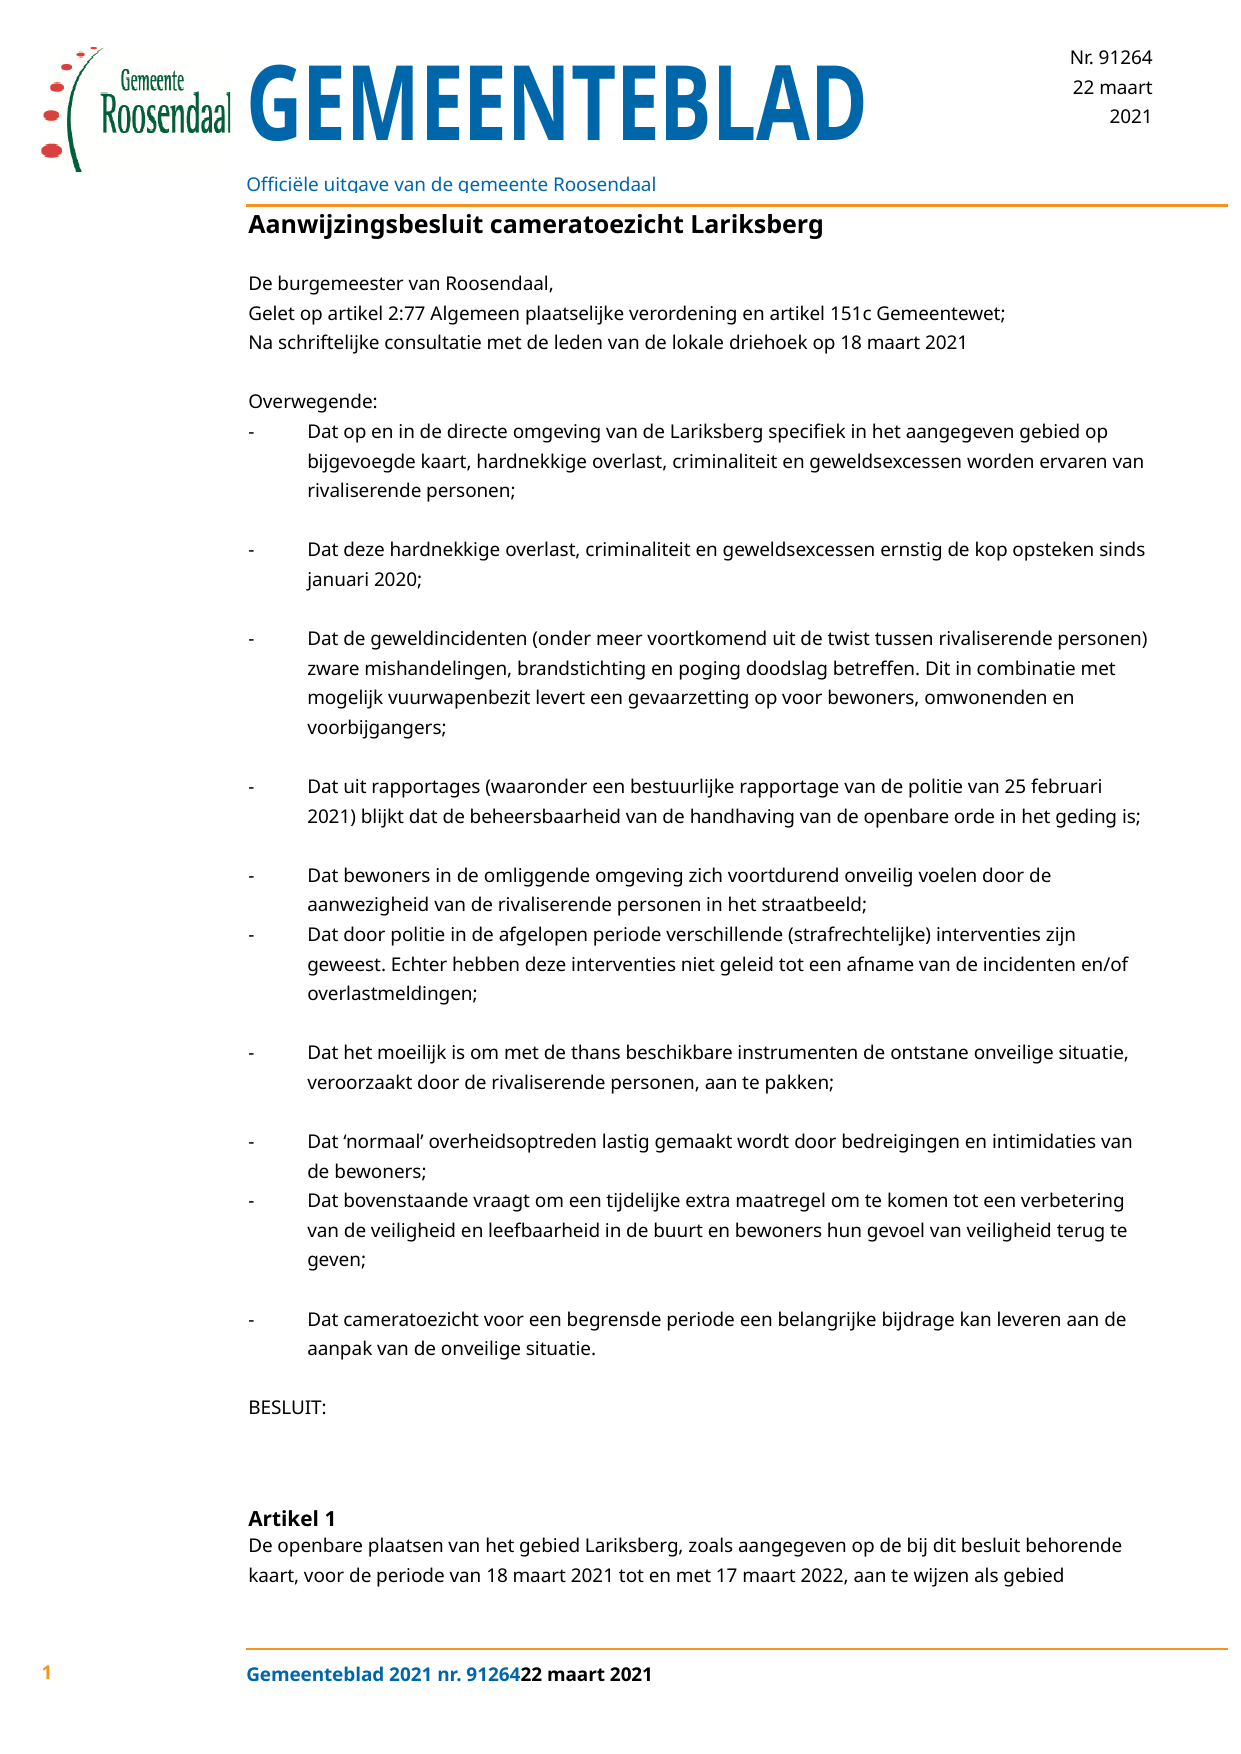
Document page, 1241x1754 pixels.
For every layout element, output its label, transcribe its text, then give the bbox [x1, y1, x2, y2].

text Overwegende: [248, 389, 1152, 414]
list Dat het moeilijk is om met de thans beschikbare instrumenten de ontstane onveilige situatie, veroorzaakt door de rivaliserende personen, aan te pakken; [248, 1039, 1152, 1095]
text Na schriftelijke consultatie met de leden van de lokale driehoek op 18 maart 2021 [248, 329, 1152, 355]
list Dat door politie in de afgelopen periode verschillende (strafrechtelijke) interventies zijn geweest. Echter hebben deze interventies niet geleid tot een afname van de incidenten en/of overlastmeldingen; [248, 921, 1152, 1006]
list Dat cameratoezicht voor een begrensde periode een belangrijke bijdrage kan leveren aan de aanpak van de onveilige situatie. [248, 1306, 1152, 1361]
picture [41, 47, 231, 172]
list Dat uit rapportages (waaronder een bestuurlijke rapportage van de politie van 25 februari 2021) blijkt dat de beheersbaarheid van de handhaving van de openbare orde in het geding is; [248, 773, 1152, 828]
text BESLUIT: [248, 1394, 1152, 1420]
list Dat ‘normaal’ overheidsoptreden lastig gemaakt wordt door bedreigingen en intimidaties van de bewoners; [248, 1128, 1152, 1183]
text Gelet op artikel 2:77 Algemeen plaatselijke verordening en artikel 151c Gemeentewet; [248, 300, 1152, 326]
list Dat bovenstaande vraagt om een tijdelijke extra maatregel om te komen tot een verbetering van de veiligheid en leefbaarheid in de buurt en bewoners hun gevoel van veiligheid terug te geven; [248, 1187, 1152, 1272]
list Dat bewoners in de omliggende omgeving zich voortdurend onveilig voelen door de aanwezigheid van de rivaliserende personen in het straatbeeld; [248, 862, 1152, 917]
list Dat deze hardnekkige overlast, criminaliteit en geweldsexcessen ernstig de kop opsteken sinds januari 2020; [248, 537, 1152, 592]
list Dat de geweldincidenten (onder meer voortkomend uit de twist tussen rivaliserende personen) zware mishandelingen, brandstichting en poging doodslag betreffen. Dit in combinatie met mogelijk vuurwapenbezit levert een gevaarzetting op voor bewoners, omwonenden en voorbijgangers; [248, 625, 1152, 740]
text Aanwijzingsbesluit cameratoezicht Lariksberg [248, 207, 1152, 241]
text De burgemeester van Roosendaal, [248, 270, 1152, 296]
text De openbare plaatsen van het gebied Lariksberg, zoals aangegeven op de bij dit besluit behorende kaart, voor de periode van 18 maart 2021 tot en met 17 maart 2022, aan te wijzen als gebied [248, 1532, 1152, 1588]
list Dat op en in de directe omgeving van de Lariksberg specifiek in het aangegeven gebied op bijgevoegde kaart, hardnekkige overlast, criminaliteit en geweldsexcessen worden ervaren van rivaliserende personen; [248, 418, 1152, 503]
text Artikel 1 [248, 1504, 1152, 1532]
